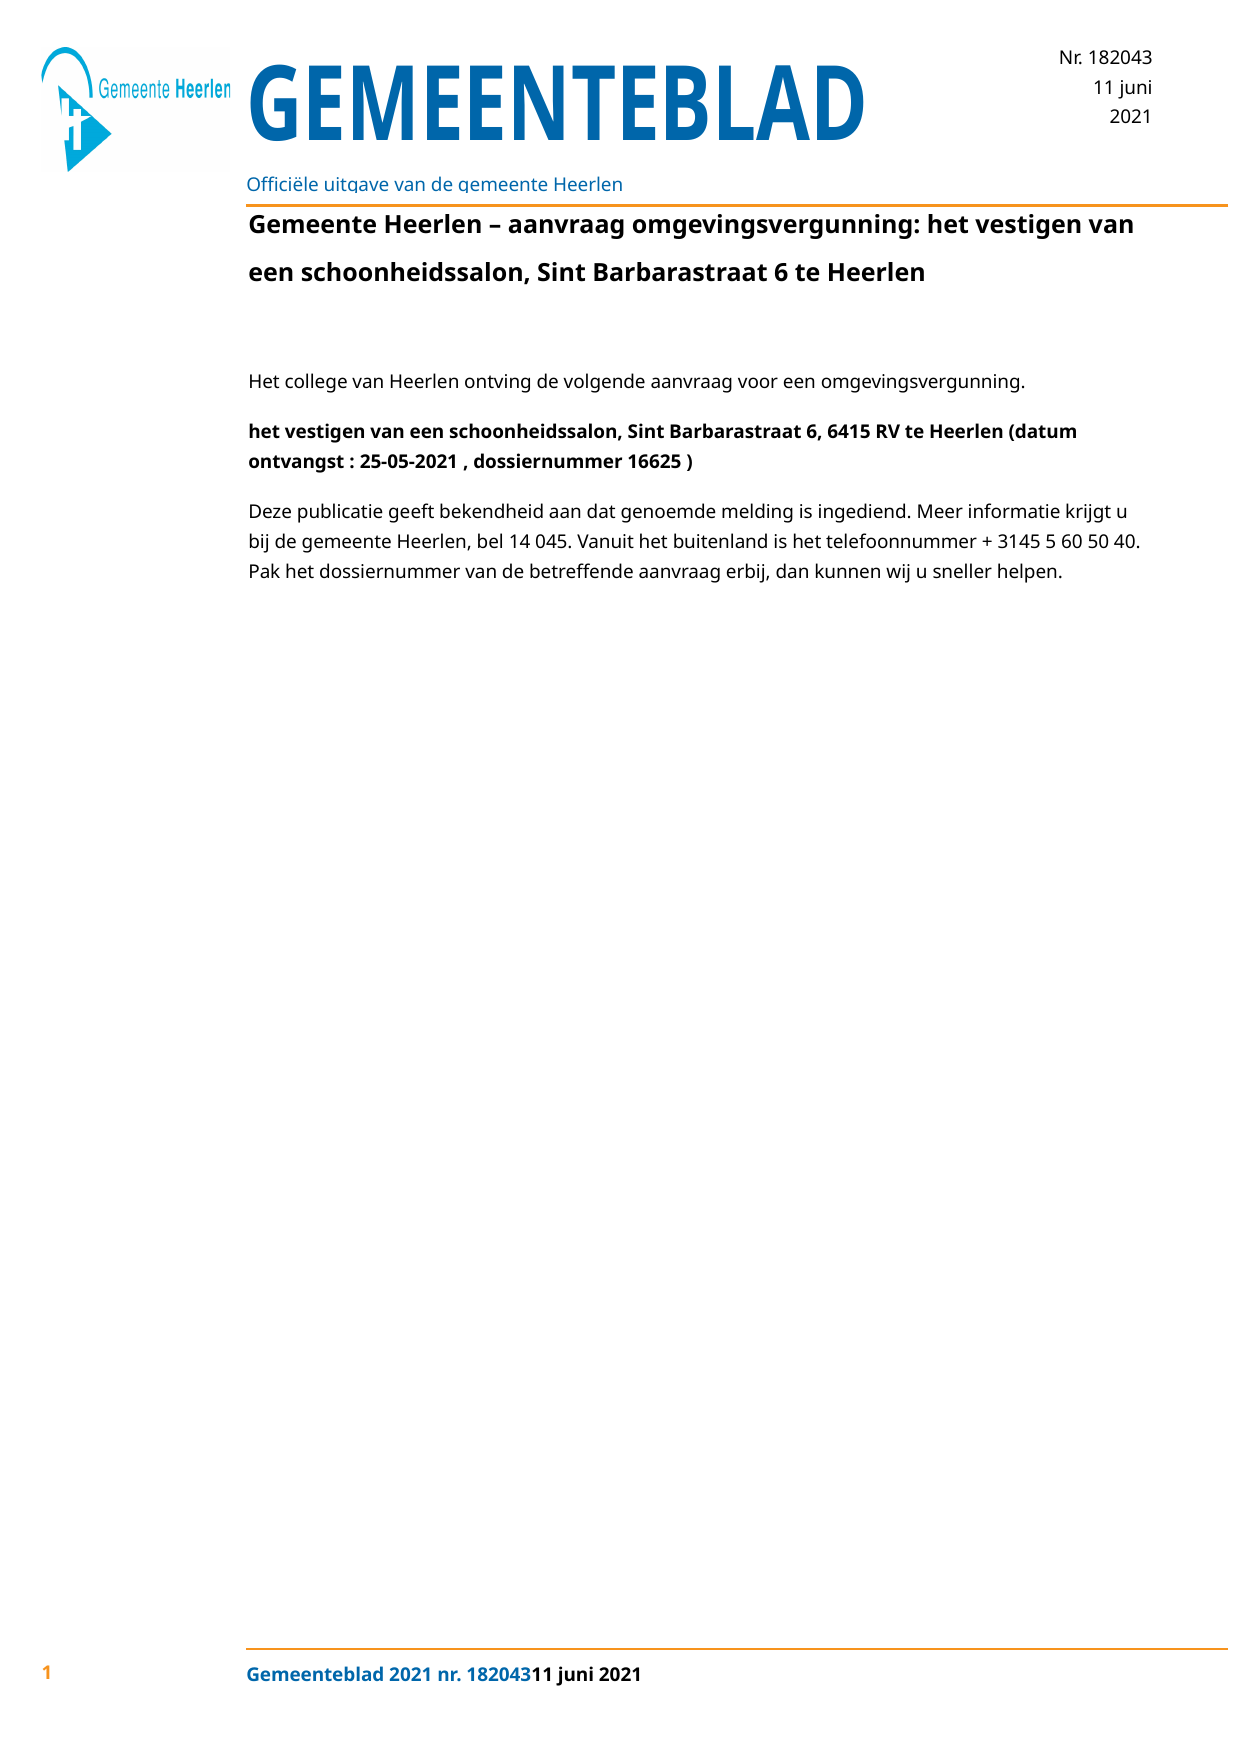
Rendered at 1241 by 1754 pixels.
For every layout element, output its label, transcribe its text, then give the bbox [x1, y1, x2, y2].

text het vestigen van een schoonheidssalon, Sint Barbarastraat 6, 6415 RV te Heerlen (datum ontvangst : 25-05-2021 , dossiernummer 16625 ) [248, 419, 1152, 474]
text Gemeente Heerlen – aanvraag omgevingsvergunning: het vestigen van een schoonheidssalon, Sint Barbarastraat 6 te Heerlen [248, 207, 1152, 288]
picture [41, 47, 231, 172]
picture [41, 47, 59, 70]
text Deze publicatie geeft bekendheid aan dat genoemde melding is ingediend. Meer informatie krijgt u bij de gemeente Heerlen, bel 14 045. Vanuit het buitenland is het telefoonnummer + 3145 5 60 50 40. Pak het dossiernummer van de betreffende aanvraag erbij, dan kunnen wij u sneller helpen. [248, 499, 1152, 584]
text Het college van Heerlen ontving de volgende aanvraag voor een omgevingsvergunning. [248, 368, 1152, 394]
